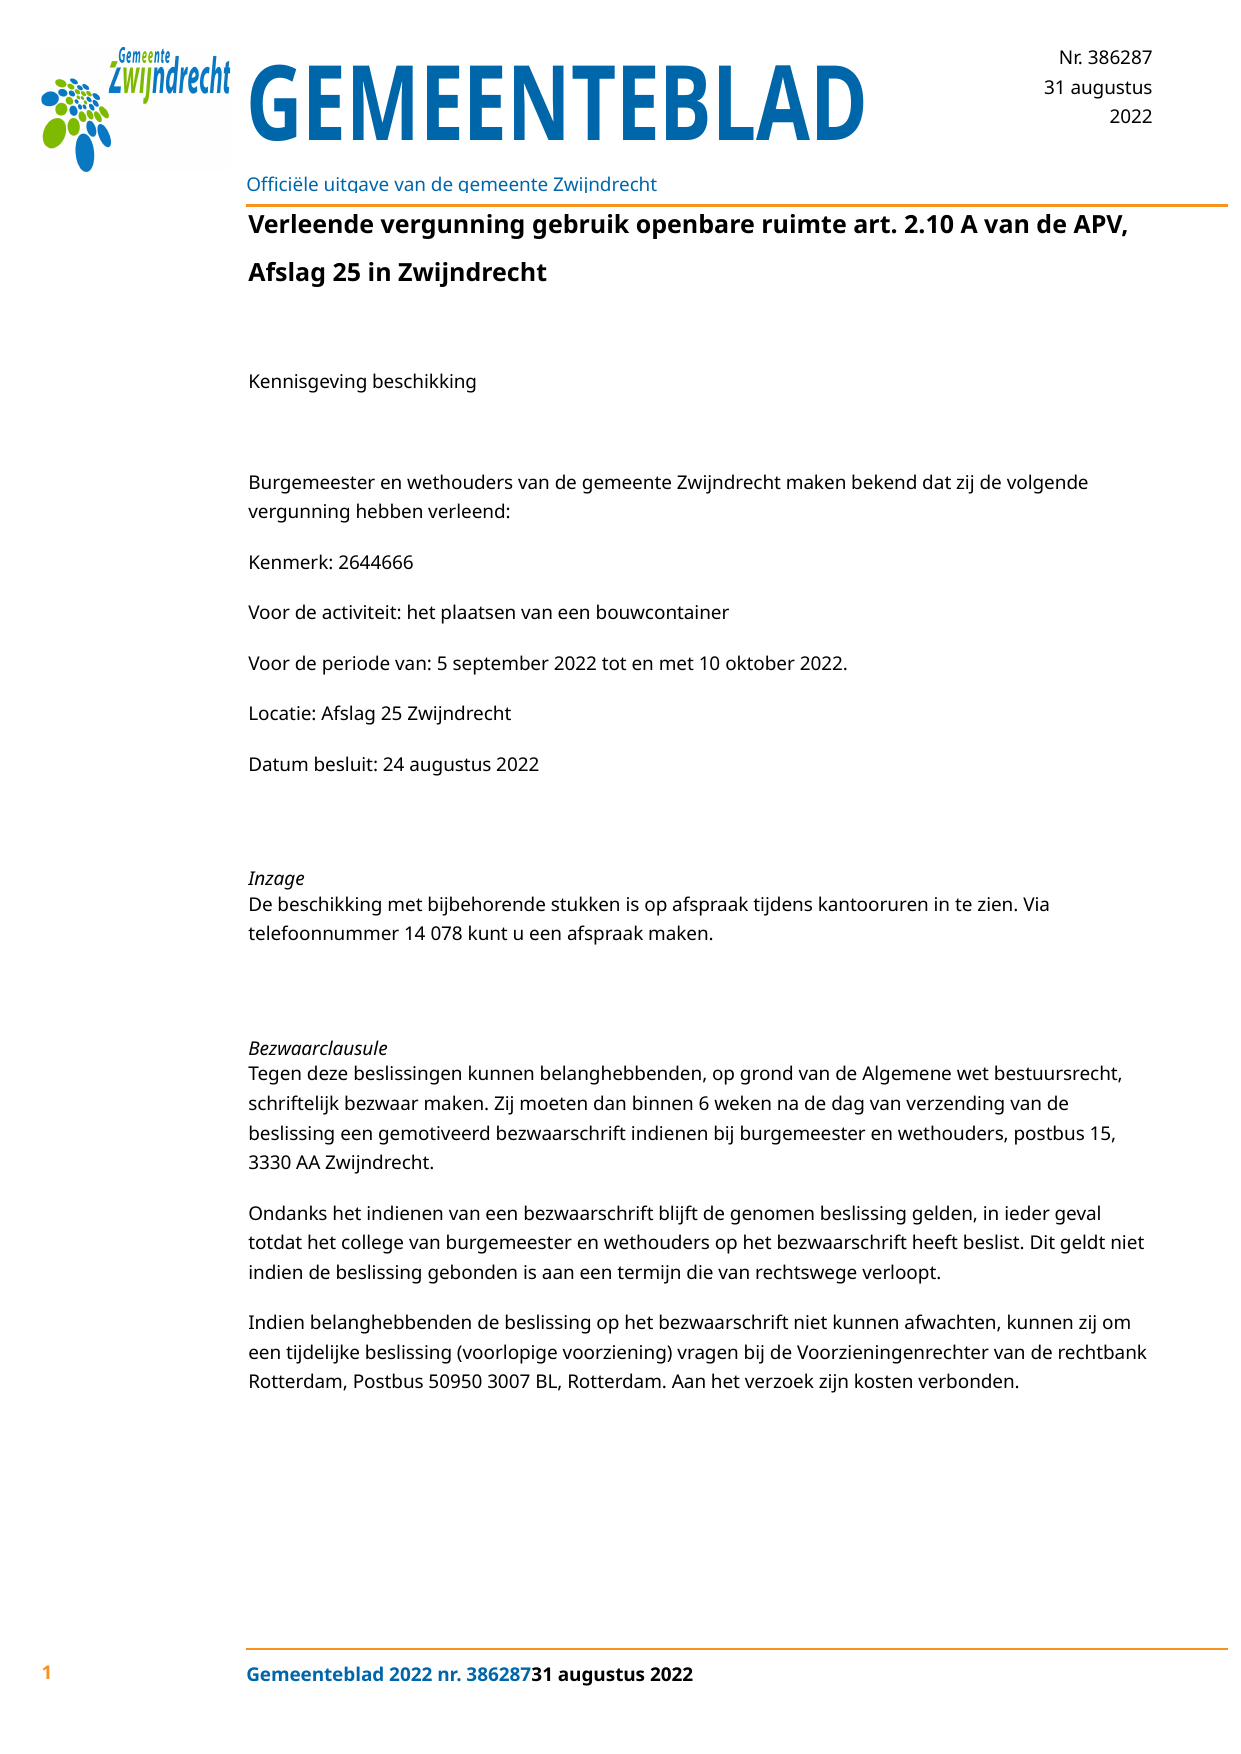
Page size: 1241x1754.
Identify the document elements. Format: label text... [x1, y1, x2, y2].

picture [41, 47, 231, 172]
text Tegen deze beslissingen kunnen belanghebbenden, op grond van de Algemene wet bestuursrecht, schriftelijk bezwaar maken. Zij moeten dan binnen 6 weken na de dag van verzending van de beslissing een gemotiveerd bezwaarschrift indienen bij burgemeester en wethouders, postbus 15, 3330 AA Zwijndrecht. [248, 1061, 1152, 1175]
text Voor de periode van: 5 september 2022 tot en met 10 oktober 2022. [248, 650, 1152, 676]
text Ondanks het indienen van een bezwaarschrift blijft de genomen beslissing gelden, in ieder geval totdat het college van burgemeester en wethouders op het bezwaarschrift heeft beslist. Dit geldt niet indien de beslissing gebonden is aan een termijn die van rechtswege verloopt. [248, 1200, 1152, 1285]
text Verleende vergunning gebruik openbare ruimte art. 2.10 A van de APV, Afslag 25 in Zwijndrecht [248, 207, 1152, 288]
text Inzage [248, 865, 1152, 891]
text Datum besluit: 24 augustus 2022 [248, 751, 1152, 777]
text Bezwaarclausule [248, 1035, 1152, 1061]
text Burgemeester en wethouders van de gemeente Zwijndrecht maken bekend dat zij de volgende vergunning hebben verleend: [248, 469, 1152, 524]
text Kennisgeving beschikking [248, 368, 1152, 394]
text Indien belanghebbenden de beslissing op het bezwaarschrift niet kunnen afwachten, kunnen zij om een tijdelijke beslissing (voorlopige voorziening) vragen bij de Voorzieningenrechter van de rechtbank Rotterdam, Postbus 50950 3007 BL, Rotterdam. Aan het verzoek zijn kosten verbonden. [248, 1309, 1152, 1394]
text De beschikking met bijbehorende stukken is op afspraak tijdens kantooruren in te zien. Via telefoonnummer 14 078 kunt u een afspraak maken. [248, 891, 1152, 946]
text Kenmerk: 2644666 [248, 549, 1152, 575]
text Locatie: Afslag 25 Zwijndrecht [248, 700, 1152, 726]
text Voor de activiteit: het plaatsen van een bouwcontainer [248, 599, 1152, 625]
